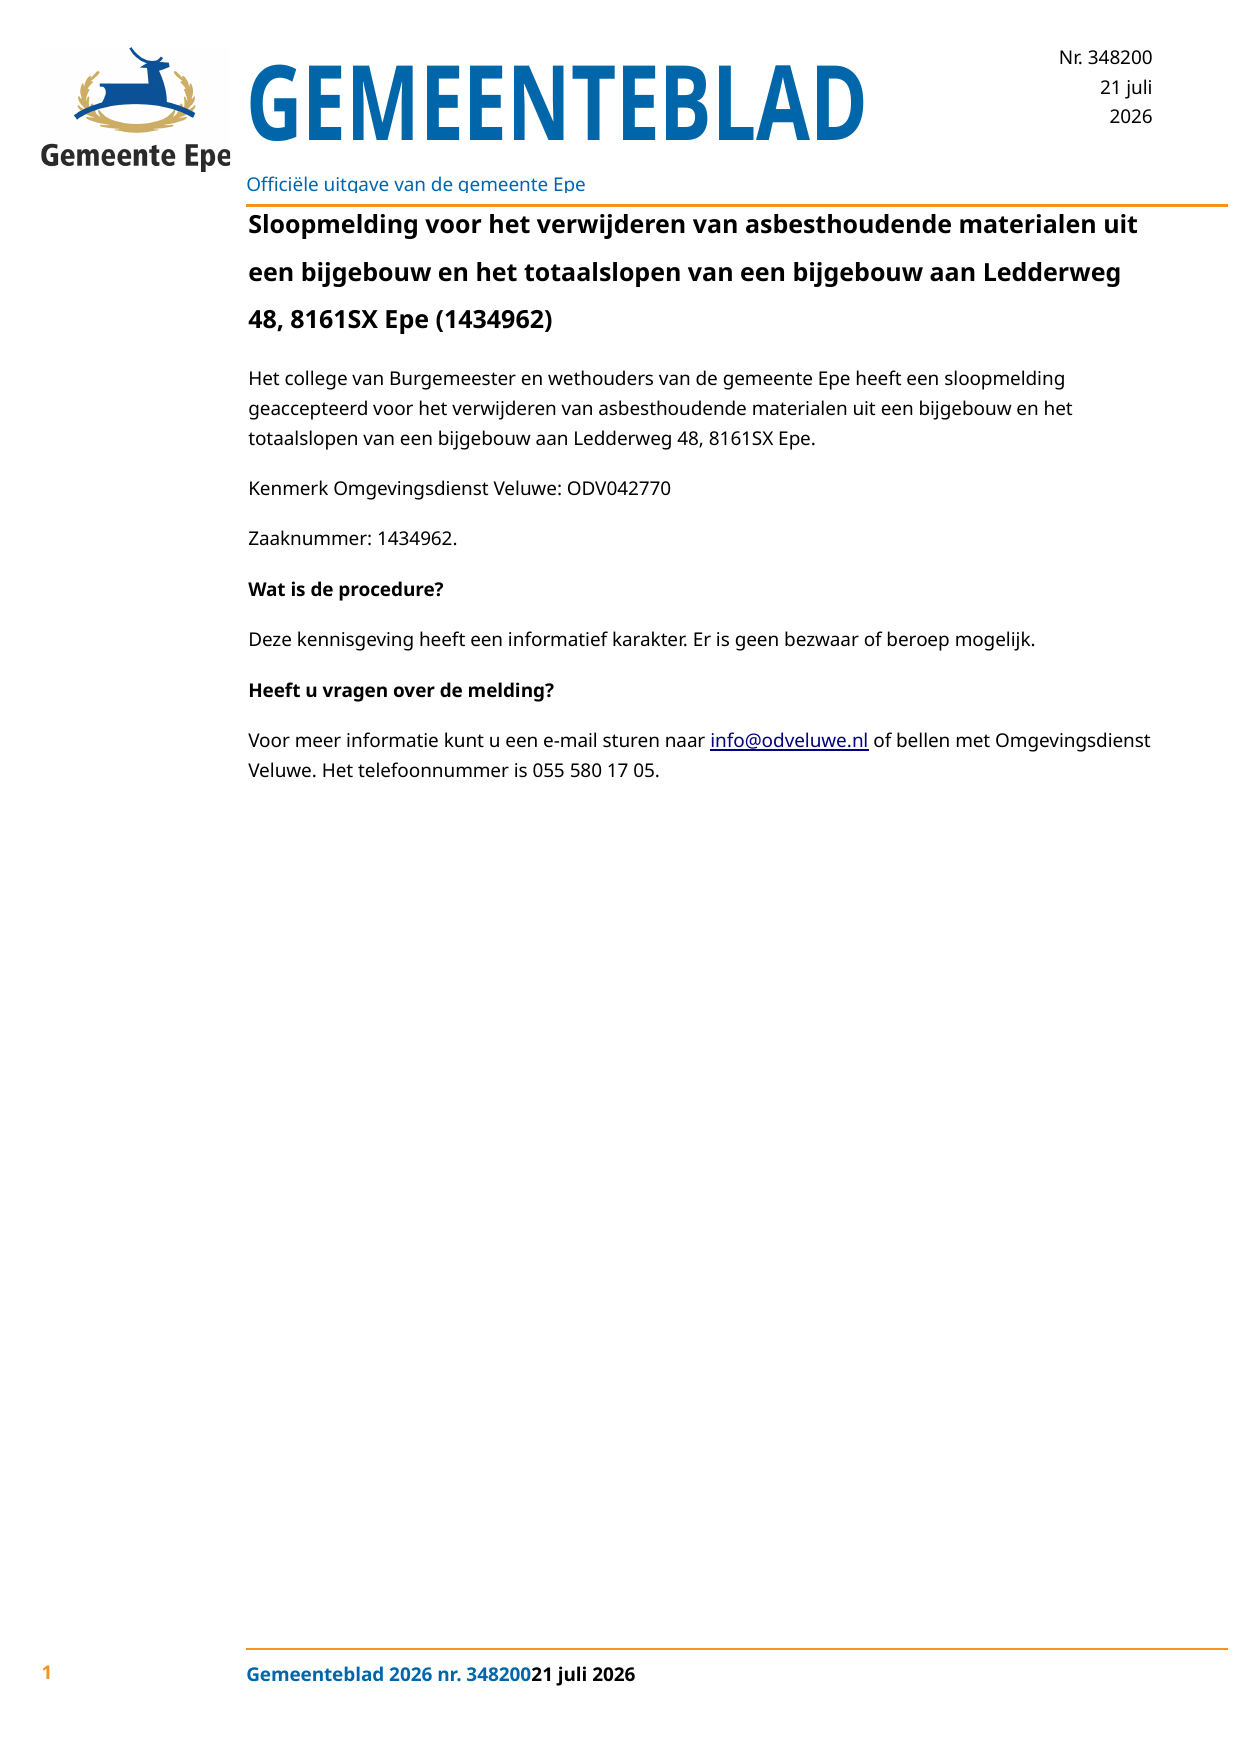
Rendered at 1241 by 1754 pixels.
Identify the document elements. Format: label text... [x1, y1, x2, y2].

text Sloopmelding voor het verwijderen van asbesthoudende materialen uit een bijgebouw en het totaalslopen van een bijgebouw aan Ledderweg 48, 8161SX Epe (1434962) [248, 207, 1152, 336]
text Wat is de procedure? [248, 576, 1152, 602]
text Deze kennisgeving heeft een informatief karakter. Er is geen bezwaar of beroep mogelijk. [248, 626, 1152, 652]
text Voor meer informatie kunt u een e-mail sturen naar info@odveluwe.nl of bellen met Omgevingsdienst Veluwe. Het telefoonnummer is 055 580 17 05. [248, 727, 1152, 782]
picture [41, 47, 231, 172]
text Zaaknummer: 1434962. [248, 526, 1152, 551]
text Het college van Burgemeester en wethouders van de gemeente Epe heeft een sloopmelding geaccepteerd voor het verwijderen van asbesthoudende materialen uit een bijgebouw en het totaalslopen van een bijgebouw aan Ledderweg 48, 8161SX Epe. [248, 366, 1152, 450]
text Kenmerk Omgevingsdienst Veluwe: ODV042770 [248, 475, 1152, 501]
text Heeft u vragen over de melding? [248, 677, 1152, 702]
